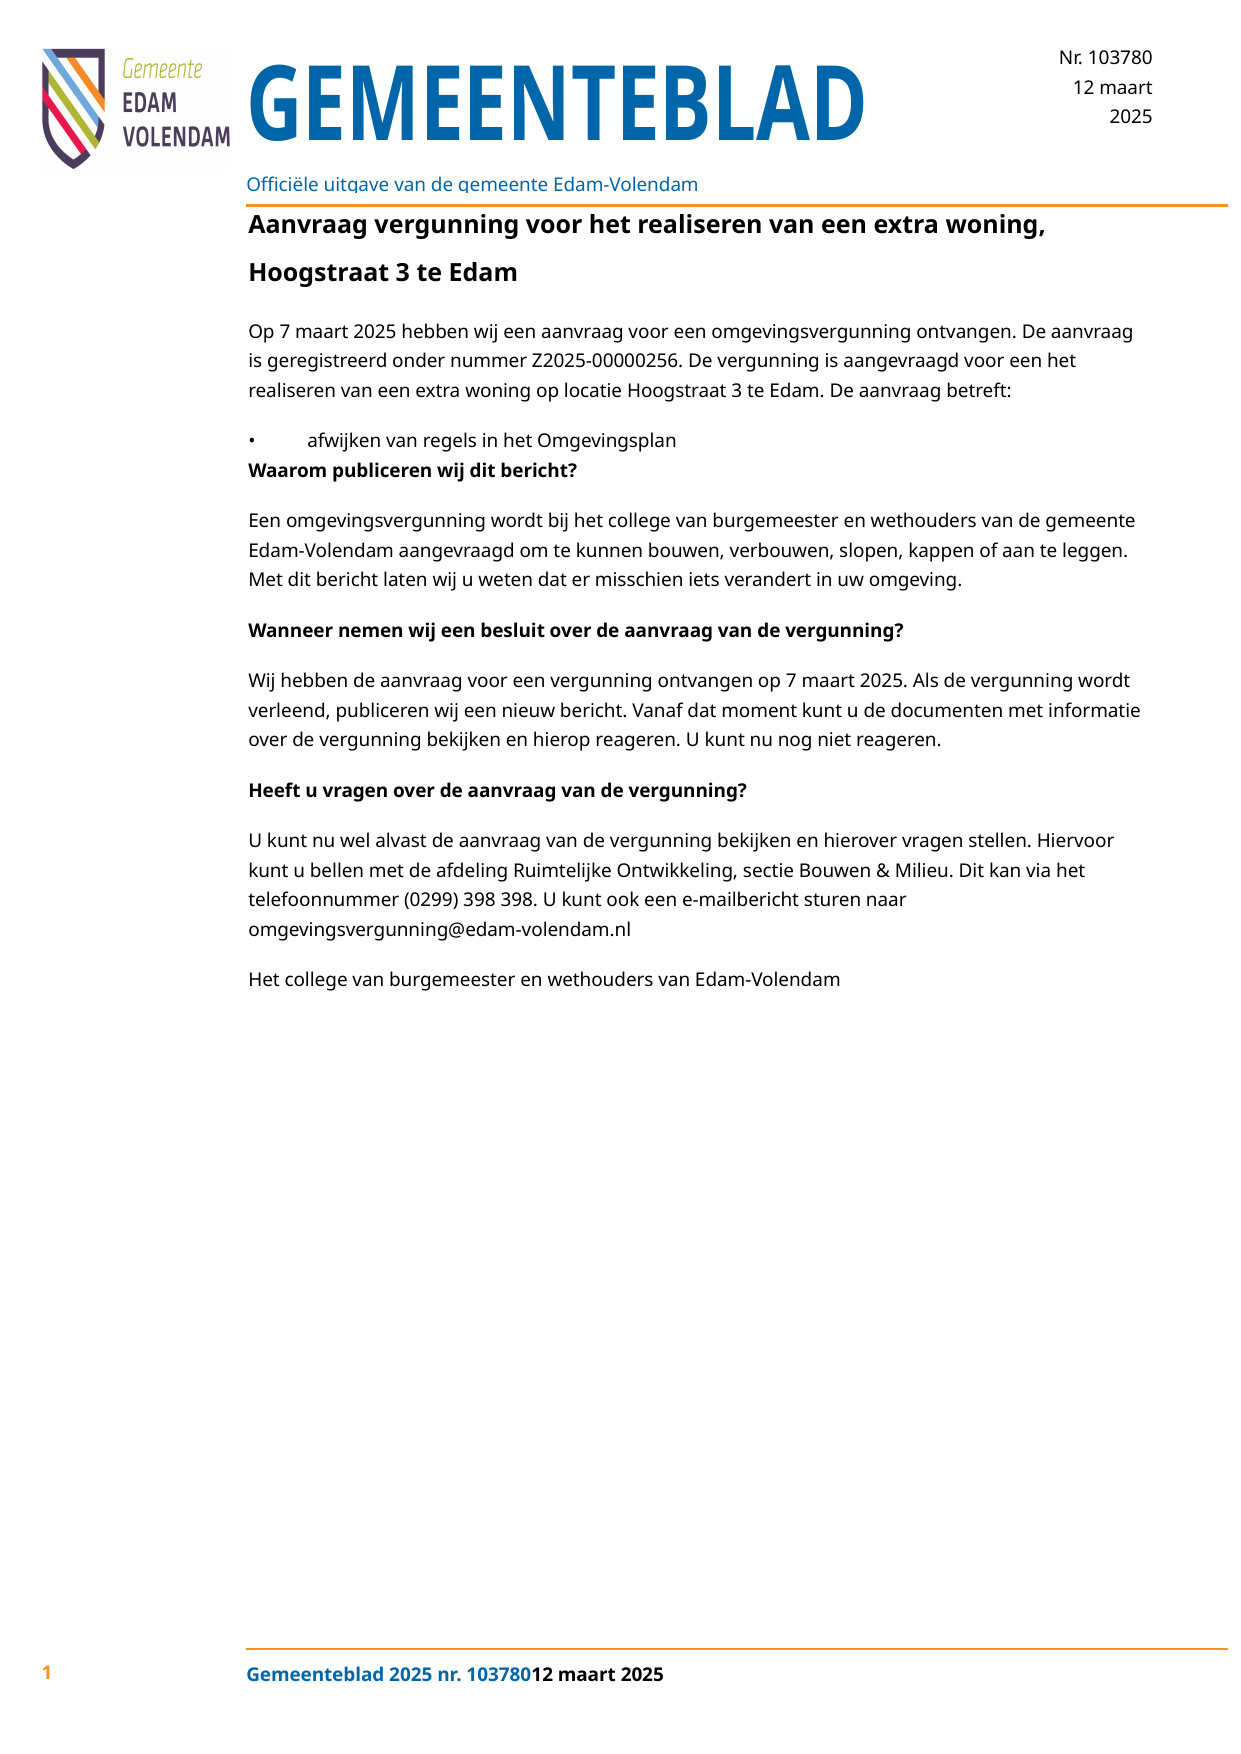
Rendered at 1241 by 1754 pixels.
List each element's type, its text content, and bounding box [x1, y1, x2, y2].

list afwijken van regels in het Omgevingsplan [248, 427, 1152, 453]
text Aanvraag vergunning voor het realiseren van een extra woning, Hoogstraat 3 te Edam [248, 207, 1152, 288]
text Een omgevingsvergunning wordt bij het college van burgemeester en wethouders van de gemeente Edam-Volendam aangevraagd om te kunnen bouwen, verbouwen, slopen, kappen of aan te leggen. Met dit bericht laten wij u weten dat er misschien iets verandert in uw omgeving. [248, 507, 1152, 592]
text Wanneer nemen wij een besluit over de aanvraag van de vergunning? [248, 617, 1152, 643]
picture [41, 47, 231, 172]
text Heeft u vragen over de aanvraag van de vergunning? [248, 777, 1152, 803]
text U kunt nu wel alvast de aanvraag van de vergunning bekijken en hierover vragen stellen. Hiervoor kunt u bellen met de afdeling Ruimtelijke Ontwikkeling, sectie Bouwen & Milieu. Dit kan via het telefoonnummer (0299) 398 398. U kunt ook een e-mailbericht sturen naar omgevingsvergunning@edam-volendam.nl [248, 827, 1152, 942]
text Waarom publiceren wij dit bericht? [248, 457, 1152, 483]
text Het college van burgemeester en wethouders van Edam-Volendam [248, 967, 1152, 992]
text Wij hebben de aanvraag voor een vergunning ontvangen op 7 maart 2025. Als de vergunning wordt verleend, publiceren wij een nieuw bericht. Vanaf dat moment kunt u de documenten met informatie over de vergunning bekijken en hierop reageren. U kunt nu nog niet reageren. [248, 667, 1152, 752]
text Op 7 maart 2025 hebben wij een aanvraag voor een omgevingsvergunning ontvangen. De aanvraag is geregistreerd onder nummer Z2025-00000256. De vergunning is aangevraagd voor een het realiseren van een extra woning op locatie Hoogstraat 3 te Edam. De aanvraag betreft: [248, 318, 1152, 403]
